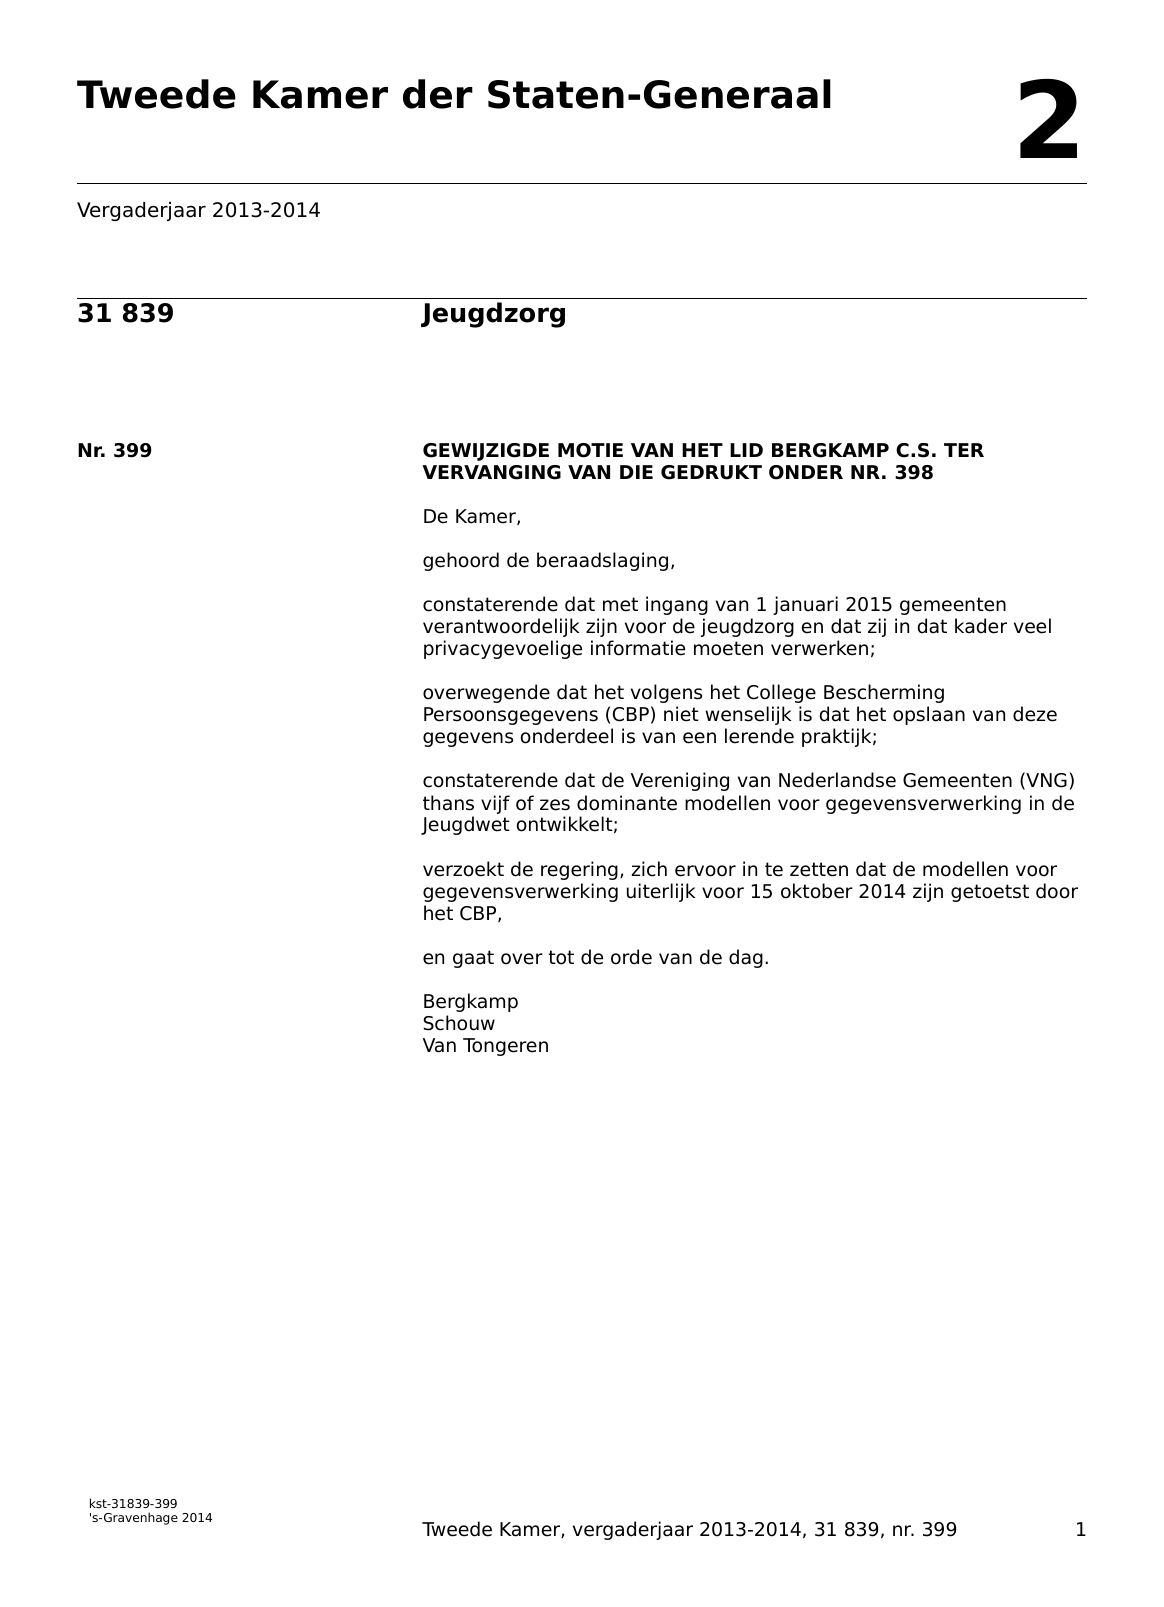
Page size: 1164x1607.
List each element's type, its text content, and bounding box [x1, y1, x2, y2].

text kst-31839-399 [88, 1497, 323, 1511]
text gehoord de beraadslaging, [422, 550, 1087, 572]
text verzoekt de regering, zich ervoor in te zetten dat de modellen voor gegevensverwerking uiterlijk voor 15 oktober 2014 zijn getoetst door het CBP, [422, 858, 1087, 924]
text constaterende dat de Vereniging van Nederlandse Gemeenten (VNG) thans vijf of zes dominante modellen voor gegevensverwerking in de Jeugdwet ontwikkelt; [422, 770, 1087, 836]
text overwegende dat het volgens het College Bescherming Persoonsgegevens (CBP) niet wenselijk is dat het opslaan van deze gegevens onderdeel is van een lerende praktijk; [422, 682, 1087, 748]
text Schouw [422, 1013, 1087, 1035]
text 's-Gravenhage 2014 [88, 1511, 323, 1525]
subtitle 31 839 Jeugdzorg [77, 299, 1087, 329]
text Bergkamp [422, 991, 1087, 1013]
text constaterende dat met ingang van 1 januari 2015 gemeenten verantwoordelijk zijn voor de jeugdzorg en dat zij in dat kader veel privacygevoelige informatie moeten verwerken; [422, 594, 1087, 660]
text Van Tongeren [422, 1035, 1087, 1057]
table_cell Vergaderjaar 2013-2014 [77, 184, 1087, 298]
text en gaat over tot de orde van de dag. [422, 947, 1087, 969]
table_header Tweede Kamer der Staten-Generaal [77, 59, 886, 183]
subtitle Nr. 399 GEWIJZIGDE MOTIE VAN HET LID BERGKAMP C.S. TER VERVANGING VAN DIE GEDRUKT ONDER NR. 398 [77, 440, 1087, 484]
text De Kamer, [422, 506, 1087, 528]
table_header 2 [886, 59, 1087, 183]
